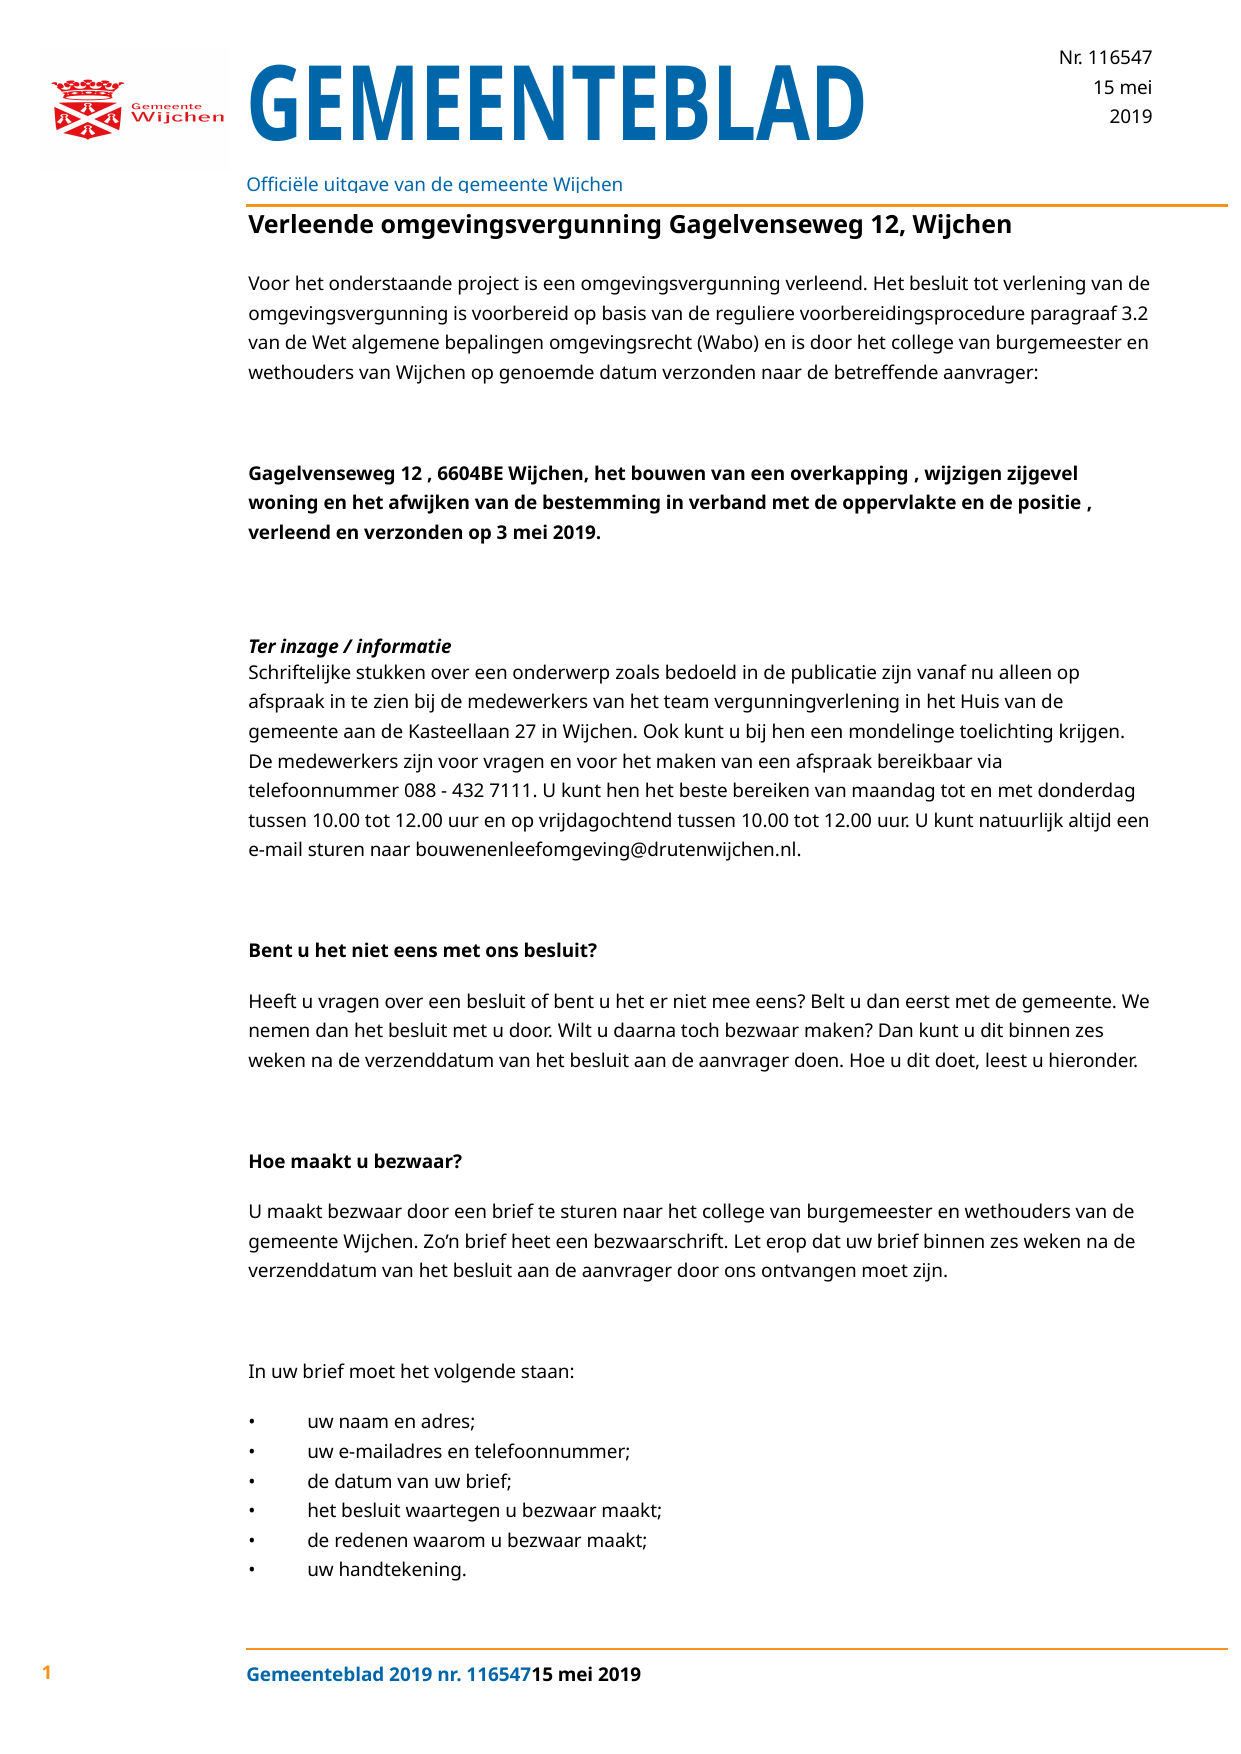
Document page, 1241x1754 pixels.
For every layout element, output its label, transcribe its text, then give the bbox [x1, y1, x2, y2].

text Bent u het niet eens met ons besluit? [248, 937, 1152, 963]
text Verleende omgevingsvergunning Gagelvenseweg 12, Wijchen [248, 207, 1152, 241]
text U maakt bezwaar door een brief te sturen naar het college van burgemeester en wethouders van de gemeente Wijchen. Zo’n brief heet een bezwaarschrift. Let erop dat uw brief binnen zes weken na de verzenddatum van het besluit aan de aanvrager door ons ontvangen moet zijn. [248, 1198, 1152, 1283]
list uw handtekening. [248, 1557, 1152, 1582]
picture [41, 47, 231, 172]
text Gagelvenseweg 12 , 6604BE Wijchen, het bouwen van een overkapping , wijzigen zijgevel woning en het afwijken van de bestemming in verband met de oppervlakte en de positie , verleend en verzonden op 3 mei 2019. [248, 460, 1152, 545]
list de redenen waarom u bezwaar maakt; [248, 1527, 1152, 1553]
text Heeft u vragen over een besluit of bent u het er niet mee eens? Belt u dan eerst met de gemeente. We nemen dan het besluit met u door. Wilt u daarna toch bezwaar maken? Dan kunt u dit binnen zes weken na de verzenddatum van het besluit aan de aanvrager doen. Hoe u dit doet, leest u hieronder. [248, 988, 1152, 1073]
text Voor het onderstaande project is een omgevingsvergunning verleend. Het besluit tot verlening van de omgevingsvergunning is voorbereid op basis van de reguliere voorbereidingsprocedure paragraaf 3.2 van de Wet algemene bepalingen omgevingsrecht (Wabo) en is door het college van burgemeester en wethouders van Wijchen op genoemde datum verzonden naar de betreffende aanvrager: [248, 270, 1152, 385]
text Schriftelijke stukken over een onderwerp zoals bedoeld in de publicatie zijn vanaf nu alleen op afspraak in te zien bij de medewerkers van het team vergunningverlening in het Huis van de gemeente aan de Kasteellaan 27 in Wijchen. Ook kunt u bij hen een mondelinge toelichting krijgen. De medewerkers zijn voor vragen en voor het maken van een afspraak bereikbaar via telefoonnummer 088 - 432 7111. U kunt hen het beste bereiken van maandag tot en met donderdag tussen 10.00 tot 12.00 uur en op vrijdagochtend tussen 10.00 tot 12.00 uur. U kunt natuurlijk altijd een e-mail sturen naar bouwenenleefomgeving@drutenwijchen.nl. [248, 659, 1152, 862]
text In uw brief moet het volgende staan: [248, 1358, 1152, 1384]
list het besluit waartegen u bezwaar maakt; [248, 1497, 1152, 1523]
list uw naam en adres; [248, 1409, 1152, 1434]
list uw e-mailadres en telefoonnummer; [248, 1438, 1152, 1464]
text Ter inzage / informatie [248, 633, 1152, 659]
text Hoe maakt u bezwaar? [248, 1148, 1152, 1174]
list de datum van uw brief; [248, 1468, 1152, 1494]
